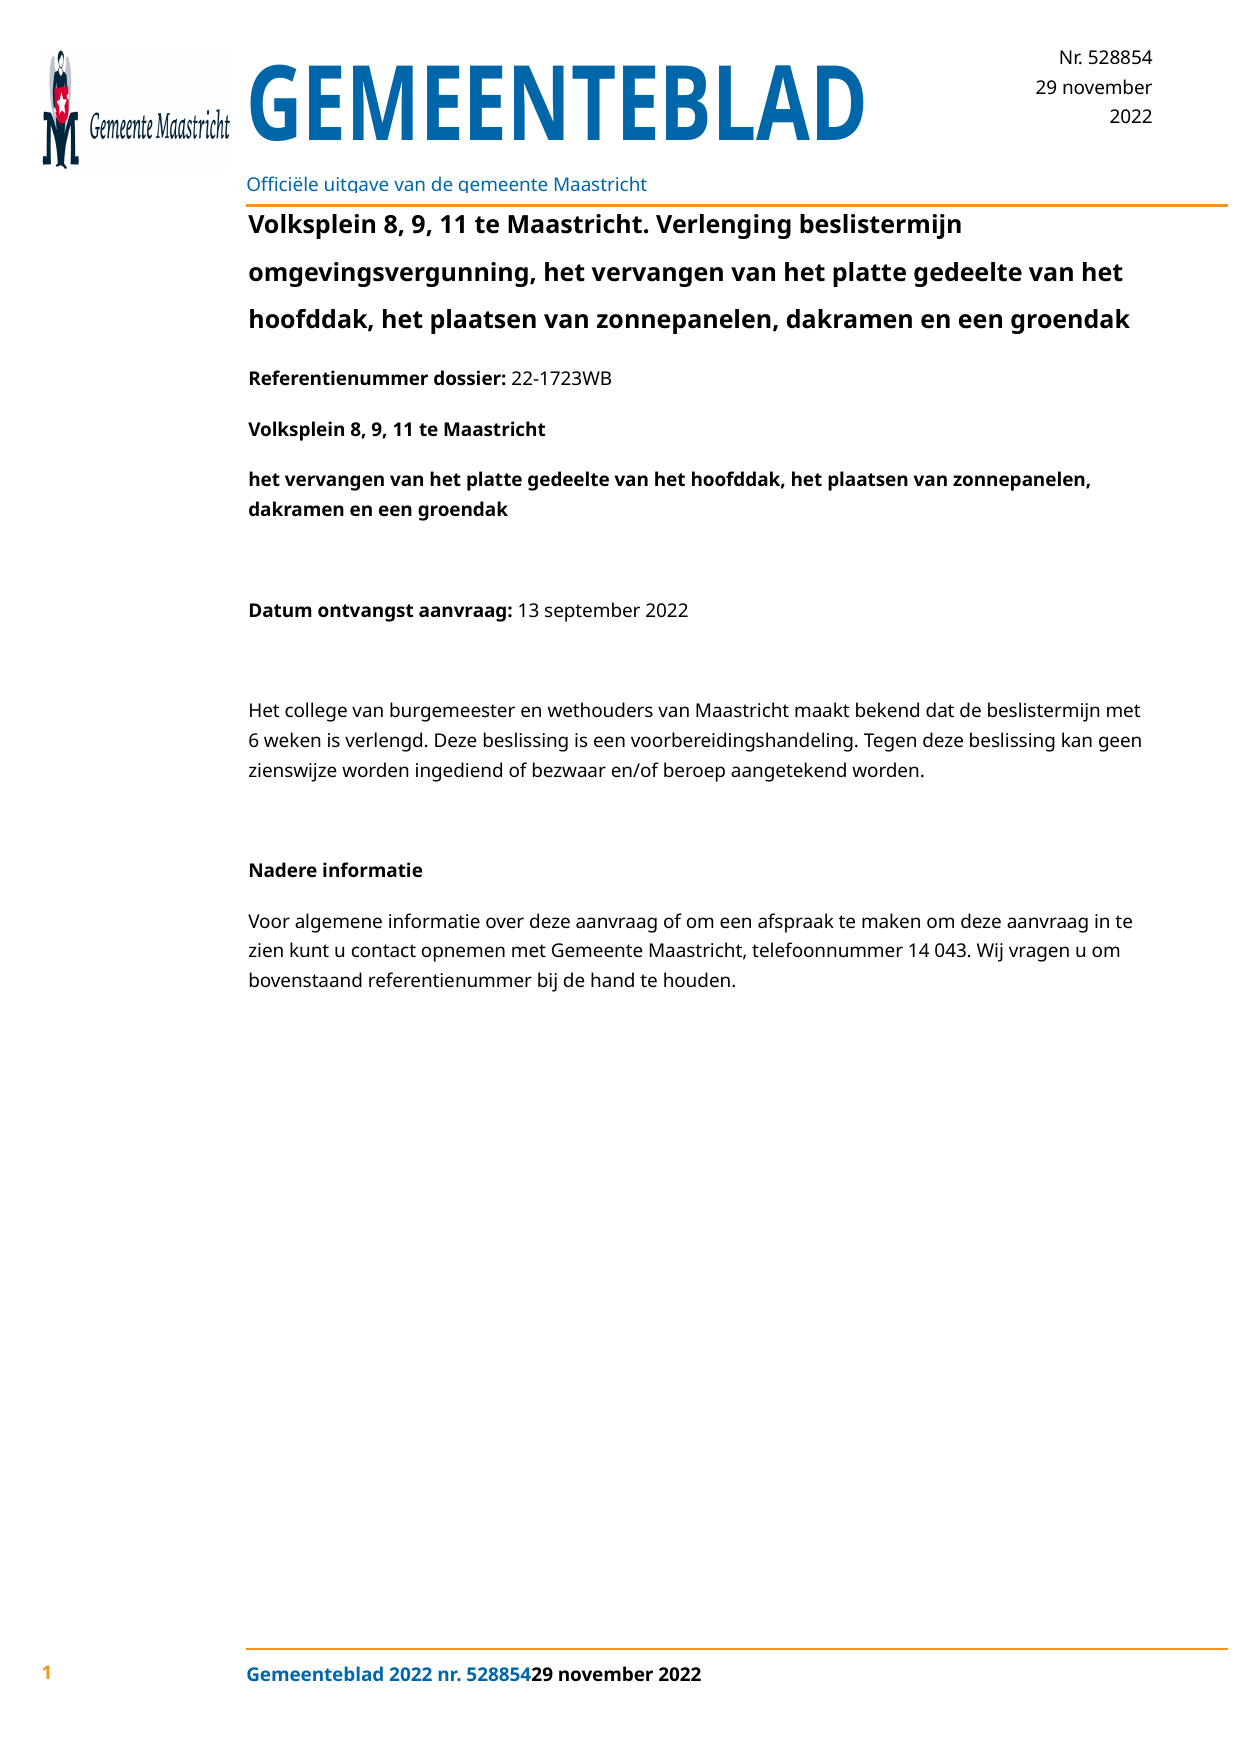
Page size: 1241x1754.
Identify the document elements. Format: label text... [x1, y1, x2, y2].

text Referentienummer dossier: 22-1723WB [248, 366, 1152, 391]
text Voor algemene informatie over deze aanvraag of om een afspraak te maken om deze aanvraag in te zien kunt u contact opnemen met Gemeente Maastricht, telefoonnummer 14 043. Wij vragen u om bovenstaand referentienummer bij de hand te houden. [248, 908, 1152, 993]
text Volksplein 8, 9, 11 te Maastricht [248, 416, 1152, 442]
text Nadere informatie [248, 858, 1152, 883]
text Volksplein 8, 9, 11 te Maastricht. Verlenging beslistermijn omgevingsvergunning, het vervangen van het platte gedeelte van het hoofddak, het plaatsen van zonnepanelen, dakramen en een groendak [248, 207, 1152, 336]
text Het college van burgemeester en wethouders van Maastricht maakt bekend dat de beslistermijn met 6 weken is verlengd. Deze beslissing is een voorbereidingshandeling. Tegen deze beslissing kan geen zienswijze worden ingediend of bezwaar en/of beroep aangetekend worden. [248, 698, 1152, 782]
text Datum ontvangst aanvraag: 13 september 2022 [248, 597, 1152, 622]
picture [41, 47, 231, 172]
text het vervangen van het platte gedeelte van het hoofddak, het plaatsen van zonnepanelen, dakramen en een groendak [248, 466, 1152, 522]
